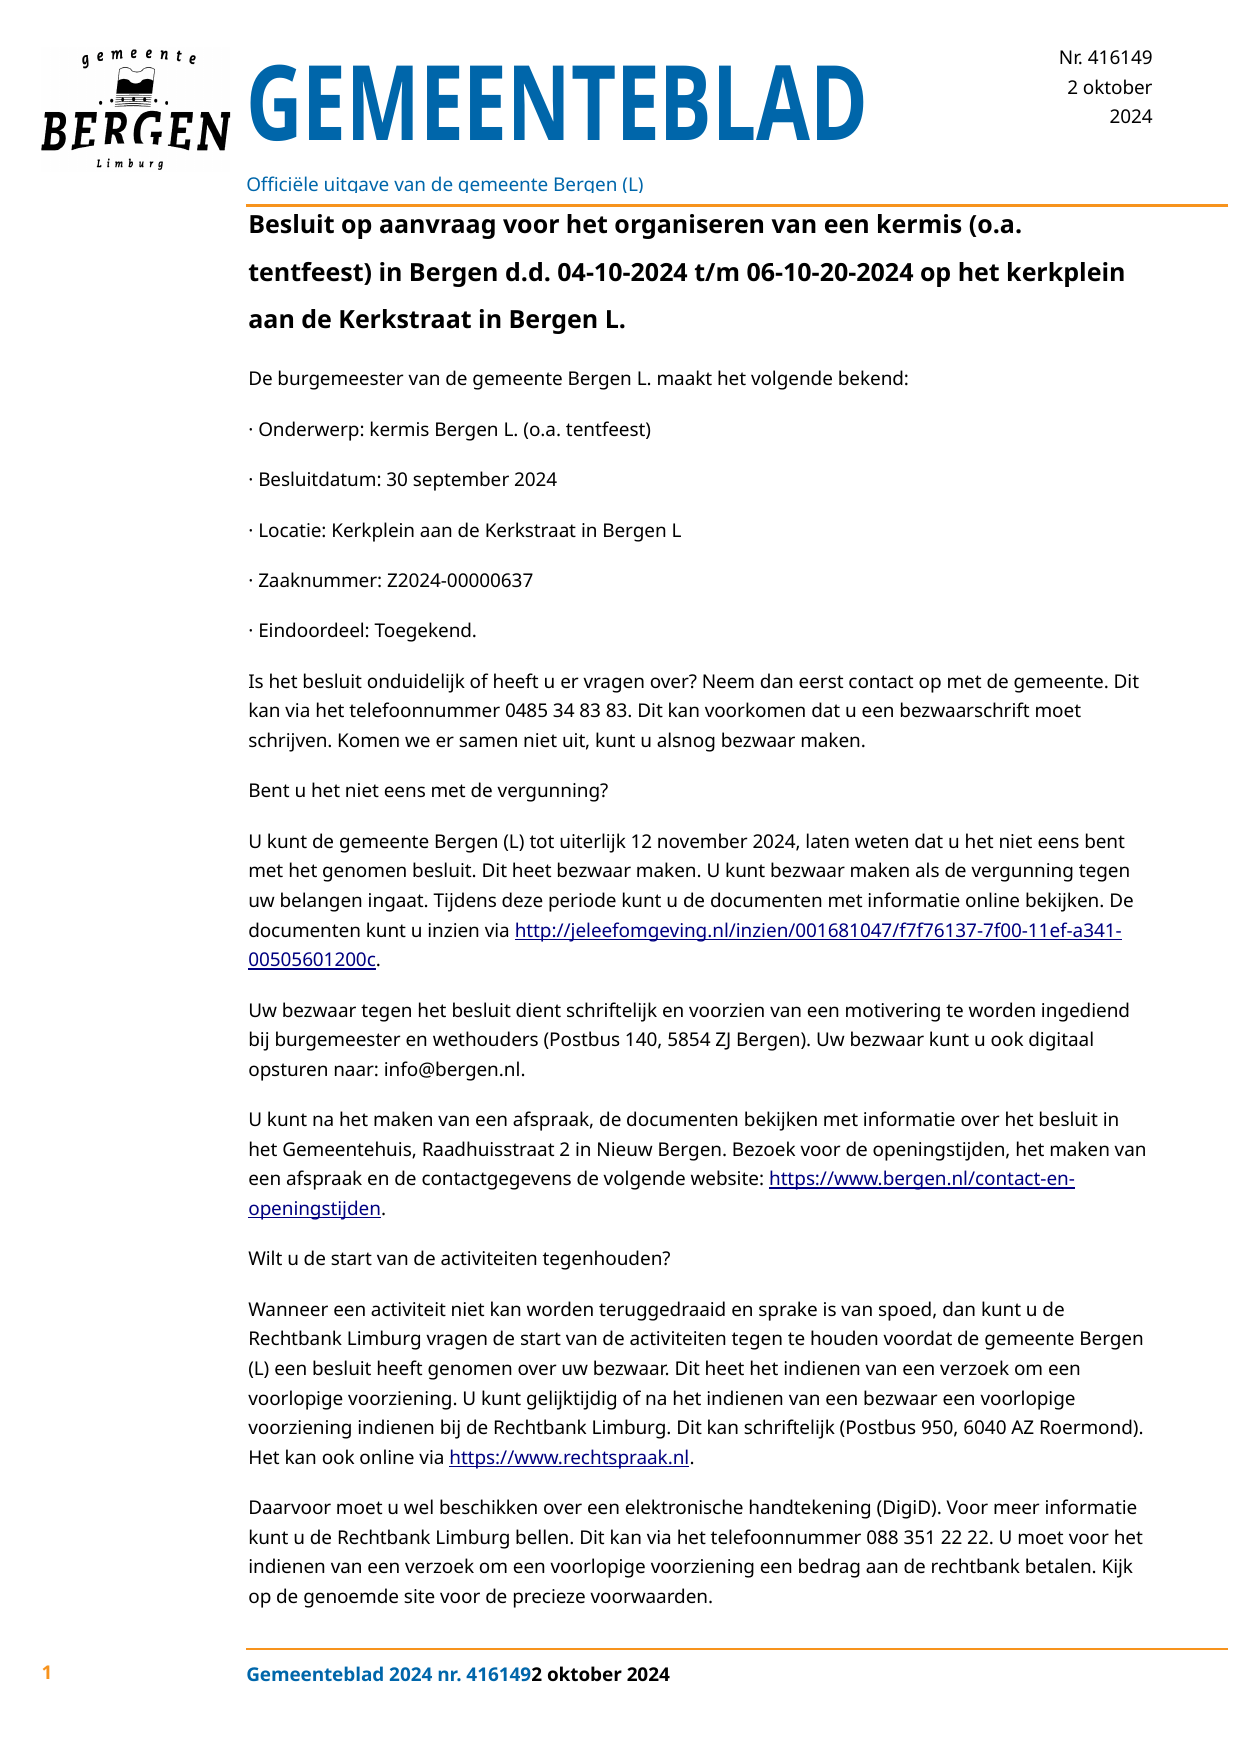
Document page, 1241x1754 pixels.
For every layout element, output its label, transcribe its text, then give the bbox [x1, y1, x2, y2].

text Wilt u de start van de activiteiten tegenhouden? [248, 1246, 1152, 1271]
text · Eindoordeel: Toegekend. [248, 618, 1152, 643]
text Is het besluit onduidelijk of heeft u er vragen over? Neem dan eerst contact op met de gemeente. Dit kan via het telefoonnummer 0485 34 83 83. Dit kan voorkomen dat u een bezwaarschrift moet schrijven. Komen we er samen niet uit, kunt u alsnog bezwaar maken. [248, 668, 1152, 753]
picture [41, 47, 231, 172]
text · Locatie: Kerkplein aan de Kerkstraat in Bergen L [248, 517, 1152, 542]
text Bent u het niet eens met de vergunning? [248, 778, 1152, 803]
text U kunt de gemeente Bergen (L) tot uiterlijk 12 november 2024, laten weten dat u het niet eens bent met het genomen besluit. Dit heet bezwaar maken. U kunt bezwaar maken als de vergunning tegen uw belangen ingaat. Tijdens deze periode kunt u de documenten met informatie online bekijken. De documenten kunt u inzien via http://jeleefomgeving.nl/inzien/001681047/f7f76137-7f00-11ef-a341-00505601200c. [248, 828, 1152, 972]
text · Zaaknummer: Z2024-00000637 [248, 567, 1152, 593]
text Besluit op aanvraag voor het organiseren van een kermis (o.a. tentfeest) in Bergen d.d. 04-10-2024 t/m 06-10-20-2024 op het kerkplein aan de Kerkstraat in Bergen L. [248, 207, 1152, 336]
text U kunt na het maken van een afspraak, de documenten bekijken met informatie over het besluit in het Gemeentehuis, Raadhuisstraat 2 in Nieuw Bergen. Bezoek voor de openingstijden, het maken van een afspraak en de contactgegevens de volgende website: https://www.bergen.nl/contact-en-openingstijden. [248, 1106, 1152, 1221]
text De burgemeester van de gemeente Bergen L. maakt het volgende bekend: [248, 366, 1152, 391]
text · Besluitdatum: 30 september 2024 [248, 466, 1152, 492]
text Uw bezwaar tegen het besluit dient schriftelijk en voorzien van een motivering te worden ingediend bij burgemeester en wethouders (Postbus 140, 5854 ZJ Bergen). Uw bezwaar kunt u ook digitaal opsturen naar: info@bergen.nl. [248, 997, 1152, 1082]
text · Onderwerp: kermis Bergen L. (o.a. tentfeest) [248, 416, 1152, 442]
text Daarvoor moet u wel beschikken over een elektronische handtekening (DigiD). Voor meer informatie kunt u de Rechtbank Limburg bellen. Dit kan via het telefoonnummer 088 351 22 22. U moet voor het indienen van een verzoek om een voorlopige voorziening een bedrag aan de rechtbank betalen. Kijk op de genoemde site voor de precieze voorwaarden. [248, 1494, 1152, 1609]
text Wanneer een activiteit niet kan worden teruggedraaid en sprake is van spoed, dan kunt u de Rechtbank Limburg vragen de start van de activiteiten tegen te houden voordat de gemeente Bergen (L) een besluit heeft genomen over uw bezwaar. Dit heet het indienen van een verzoek om een voorlopige voorziening. U kunt gelijktijdig of na het indienen van een bezwaar een voorlopige voorziening indienen bij de Rechtbank Limburg. Dit kan schriftelijk (Postbus 950, 6040 AZ Roermond). Het kan ook online via https://www.rechtspraak.nl. [248, 1296, 1152, 1469]
